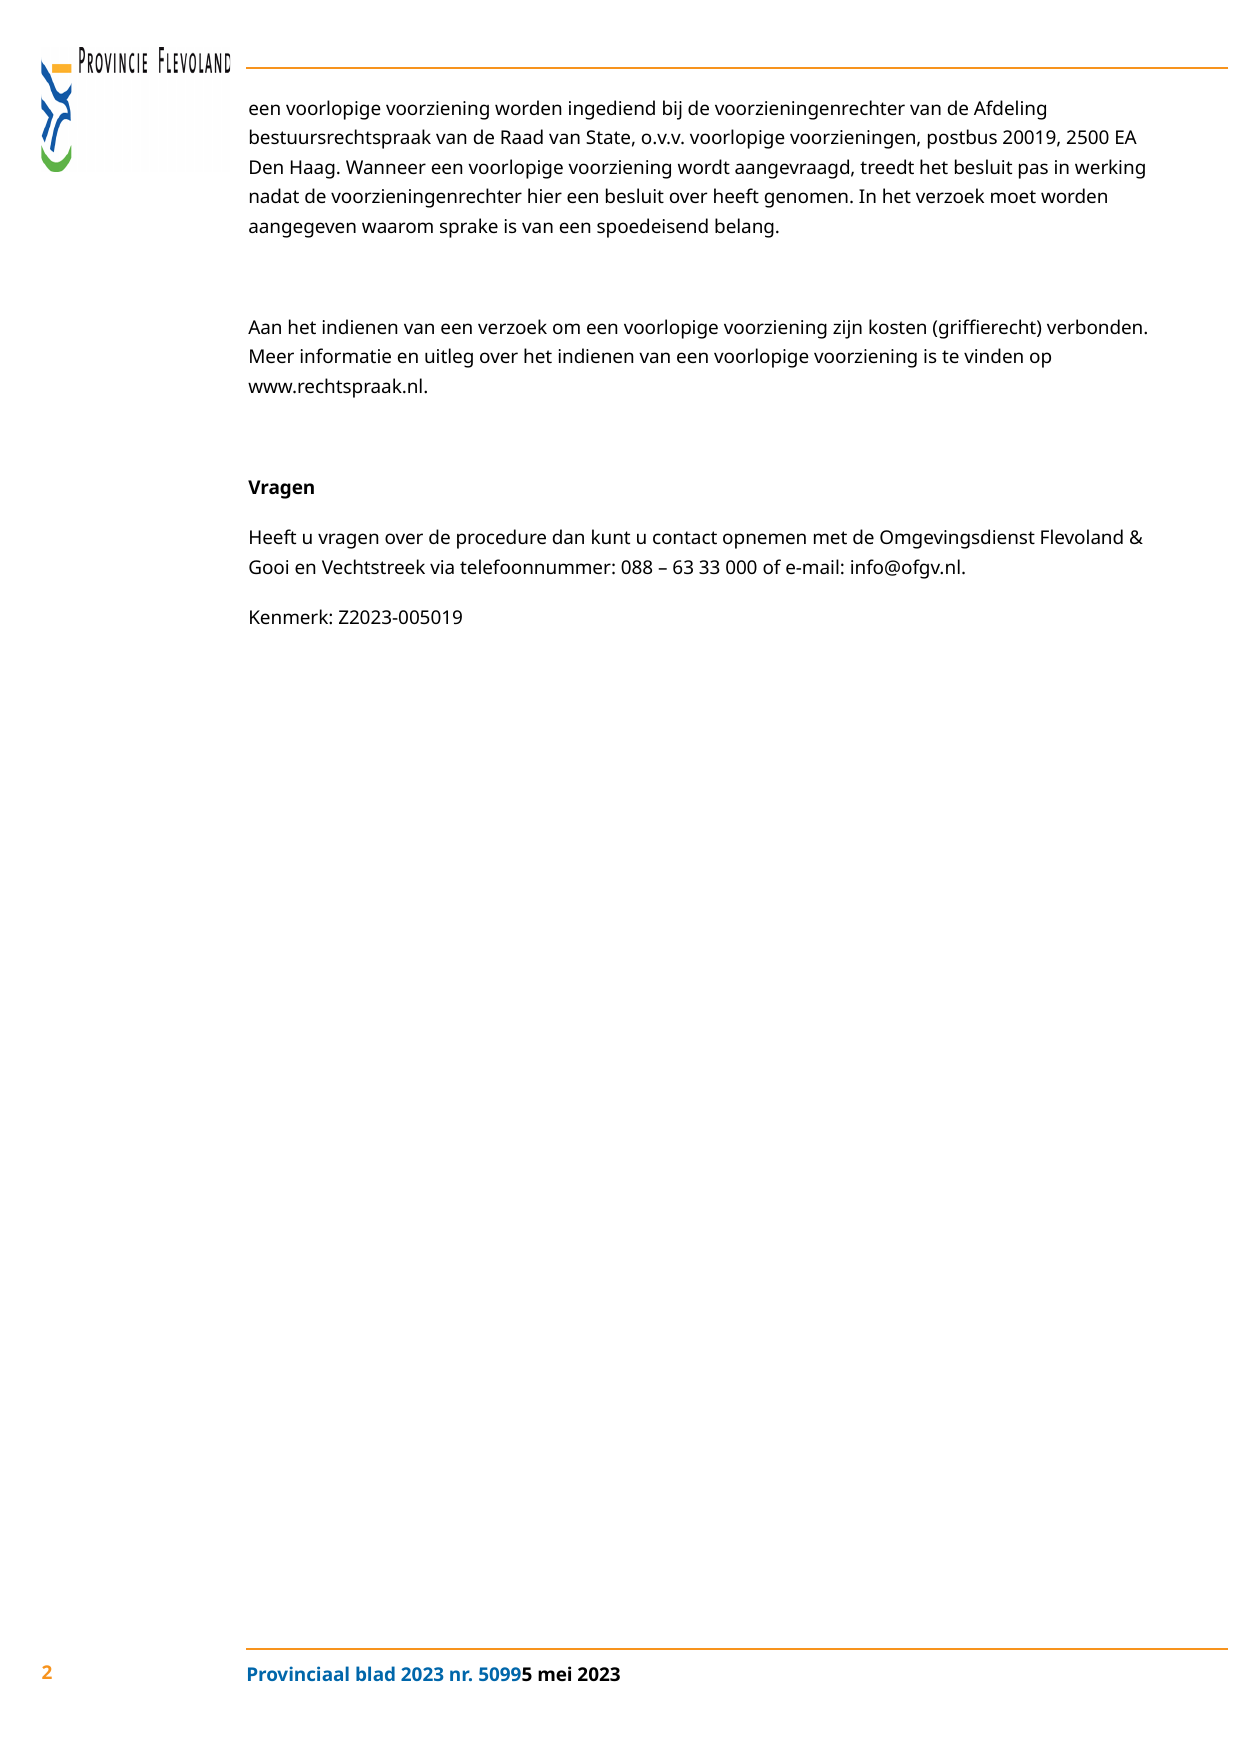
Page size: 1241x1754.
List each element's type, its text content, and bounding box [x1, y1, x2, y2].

text Kenmerk: Z2023-005019 [248, 604, 1152, 630]
text een voorlopige voorziening worden ingediend bij de voorzieningenrechter van de Afdeling bestuursrechtspraak van de Raad van State, o.v.v. voorlopige voorzieningen, postbus 20019, 2500 EA Den Haag. Wanneer een voorlopige voorziening wordt aangevraagd, treedt het besluit pas in werking nadat de voorzieningenrechter hier een besluit over heeft genomen. In het verzoek moet worden aangegeven waarom sprake is van een spoedeisend belang. [248, 95, 1152, 239]
text Heeft u vragen over de procedure dan kunt u contact opnemen met de Omgevingsdienst Flevoland & Gooi en Vechtstreek via telefoonnummer: 088 – 63 33 000 of e-mail: info@ofgv.nl. [248, 524, 1152, 580]
picture [41, 47, 231, 172]
text Aan het indienen van een verzoek om een voorlopige voorziening zijn kosten (griffierecht) verbonden. Meer informatie en uitleg over het indienen van een voorlopige voorziening is te vinden op www.rechtspraak.nl. [248, 314, 1152, 399]
text Vragen [248, 474, 1152, 500]
